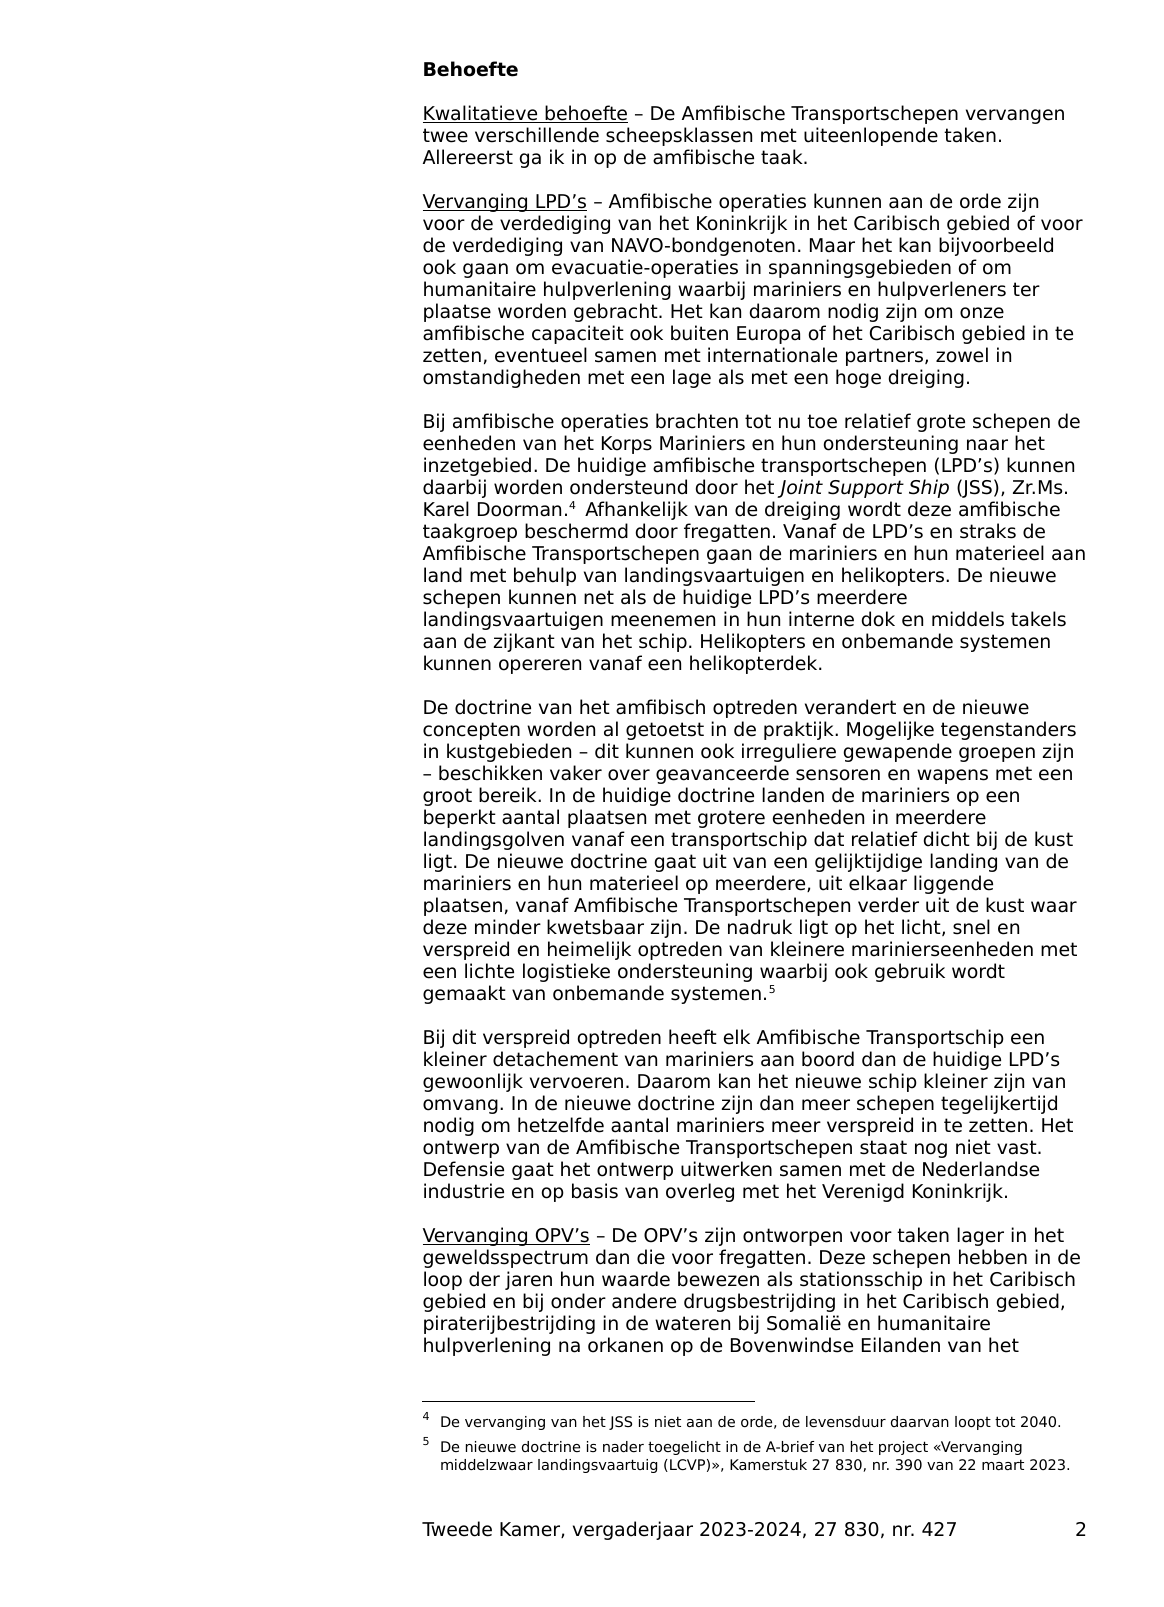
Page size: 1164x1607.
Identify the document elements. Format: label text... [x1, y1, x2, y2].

text Bij dit verspreid optreden heeft elk Amfibische Transportschip een kleiner detachement van mariniers aan boord dan de huidige LPD’s gewoonlijk vervoeren. Daarom kan het nieuwe schip kleiner zijn van omvang. In de nieuwe doctrine zijn dan meer schepen tegelijkertijd nodig om hetzelfde aantal mariniers meer verspreid in te zetten. Het ontwerp van de Amfibische Transportschepen staat nog niet vast. Defensie gaat het ontwerp uitwerken samen met de Nederlandse industrie en op basis van overleg met het Verenigd Koninkrijk. [422, 1027, 1087, 1203]
text Vervanging LPD’s – Amfibische operaties kunnen aan de orde zijn voor de verdediging van het Koninkrijk in het Caribisch gebied of voor de verdediging van NAVO-bondgenoten. Maar het kan bijvoorbeeld ook gaan om evacuatie-operaties in spanningsgebieden of om humanitaire hulpverlening waarbij mariniers en hulpverleners ter plaatse worden gebracht. Het kan daarom nodig zijn om onze amfibische capaciteit ook buiten Europa of het Caribisch gebied in te zetten, eventueel samen met internationale partners, zowel in omstandigheden met een lage als met een hoge dreiging. [422, 191, 1087, 389]
text Vervanging OPV’s – De OPV’s zijn ontworpen voor taken lager in het geweldsspectrum dan die voor fregatten. Deze schepen hebben in de loop der jaren hun waarde bewezen als stationsschip in het Caribisch gebied en bij onder andere drugsbestrijding in het Caribisch gebied, piraterijbestrijding in de wateren bij Somalië en humanitaire hulpverlening na orkanen op de Bovenwindse Eilanden van het [422, 1225, 1087, 1357]
text De nieuwe doctrine is nader toegelicht in de A-brief van het project «Vervanging middelzwaar landingsvaartuig (LCVP)», Kamerstuk 27 830, nr. 390 van 22 maart 2023. [422, 1435, 1087, 1474]
text De doctrine van het amfibisch optreden verandert en de nieuwe concepten worden al getoetst in de praktijk. Mogelijke tegenstanders in kustgebieden – dit kunnen ook irreguliere gewapende groepen zijn – beschikken vaker over geavanceerde sensoren en wapens met een groot bereik. In de huidige doctrine landen de mariniers op een beperkt aantal plaatsen met grotere eenheden in meerdere landingsgolven vanaf een transportschip dat relatief dicht bij de kust ligt. De nieuwe doctrine gaat uit van een gelijktijdige landing van de mariniers en hun materieel op meerdere, uit elkaar liggende plaatsen, vanaf Amfibische Transportschepen verder uit de kust waar deze minder kwetsbaar zijn. De nadruk ligt op het licht, snel en verspreid en heimelijk optreden van kleinere marinierseenheden met een lichte logistieke ondersteuning waarbij ook gebruik wordt gemaakt van onbemande systemen. [422, 697, 1087, 1005]
text Bij amfibische operaties brachten tot nu toe relatief grote schepen de eenheden van het Korps Mariniers en hun ondersteuning naar het inzetgebied. De huidige amfibische transportschepen (LPD’s) kunnen daarbij worden ondersteund door het Joint Support Ship (JSS), Zr.Ms. Karel Doorman. Afhankelijk van de dreiging wordt deze amfibische taakgroep beschermd door fregatten. Vanaf de LPD’s en straks de Amfibische Transportschepen gaan de mariniers en hun materieel aan land met behulp van landingsvaartuigen en helikopters. De nieuwe schepen kunnen net als de huidige LPD’s meerdere landingsvaartuigen meenemen in hun interne dok en middels takels aan de zijkant van het schip. Helikopters en onbemande systemen kunnen opereren vanaf een helikopterdek. [422, 411, 1087, 675]
subtitle Behoefte [422, 59, 1087, 81]
text Kwalitatieve behoefte – De Amfibische Transportschepen vervangen twee verschillende scheepsklassen met uiteenlopende taken. Allereerst ga ik in op de amfibische taak. [422, 103, 1087, 169]
text De vervanging van het JSS is niet aan de orde, de levensduur daarvan loopt tot 2040. [422, 1410, 1087, 1432]
